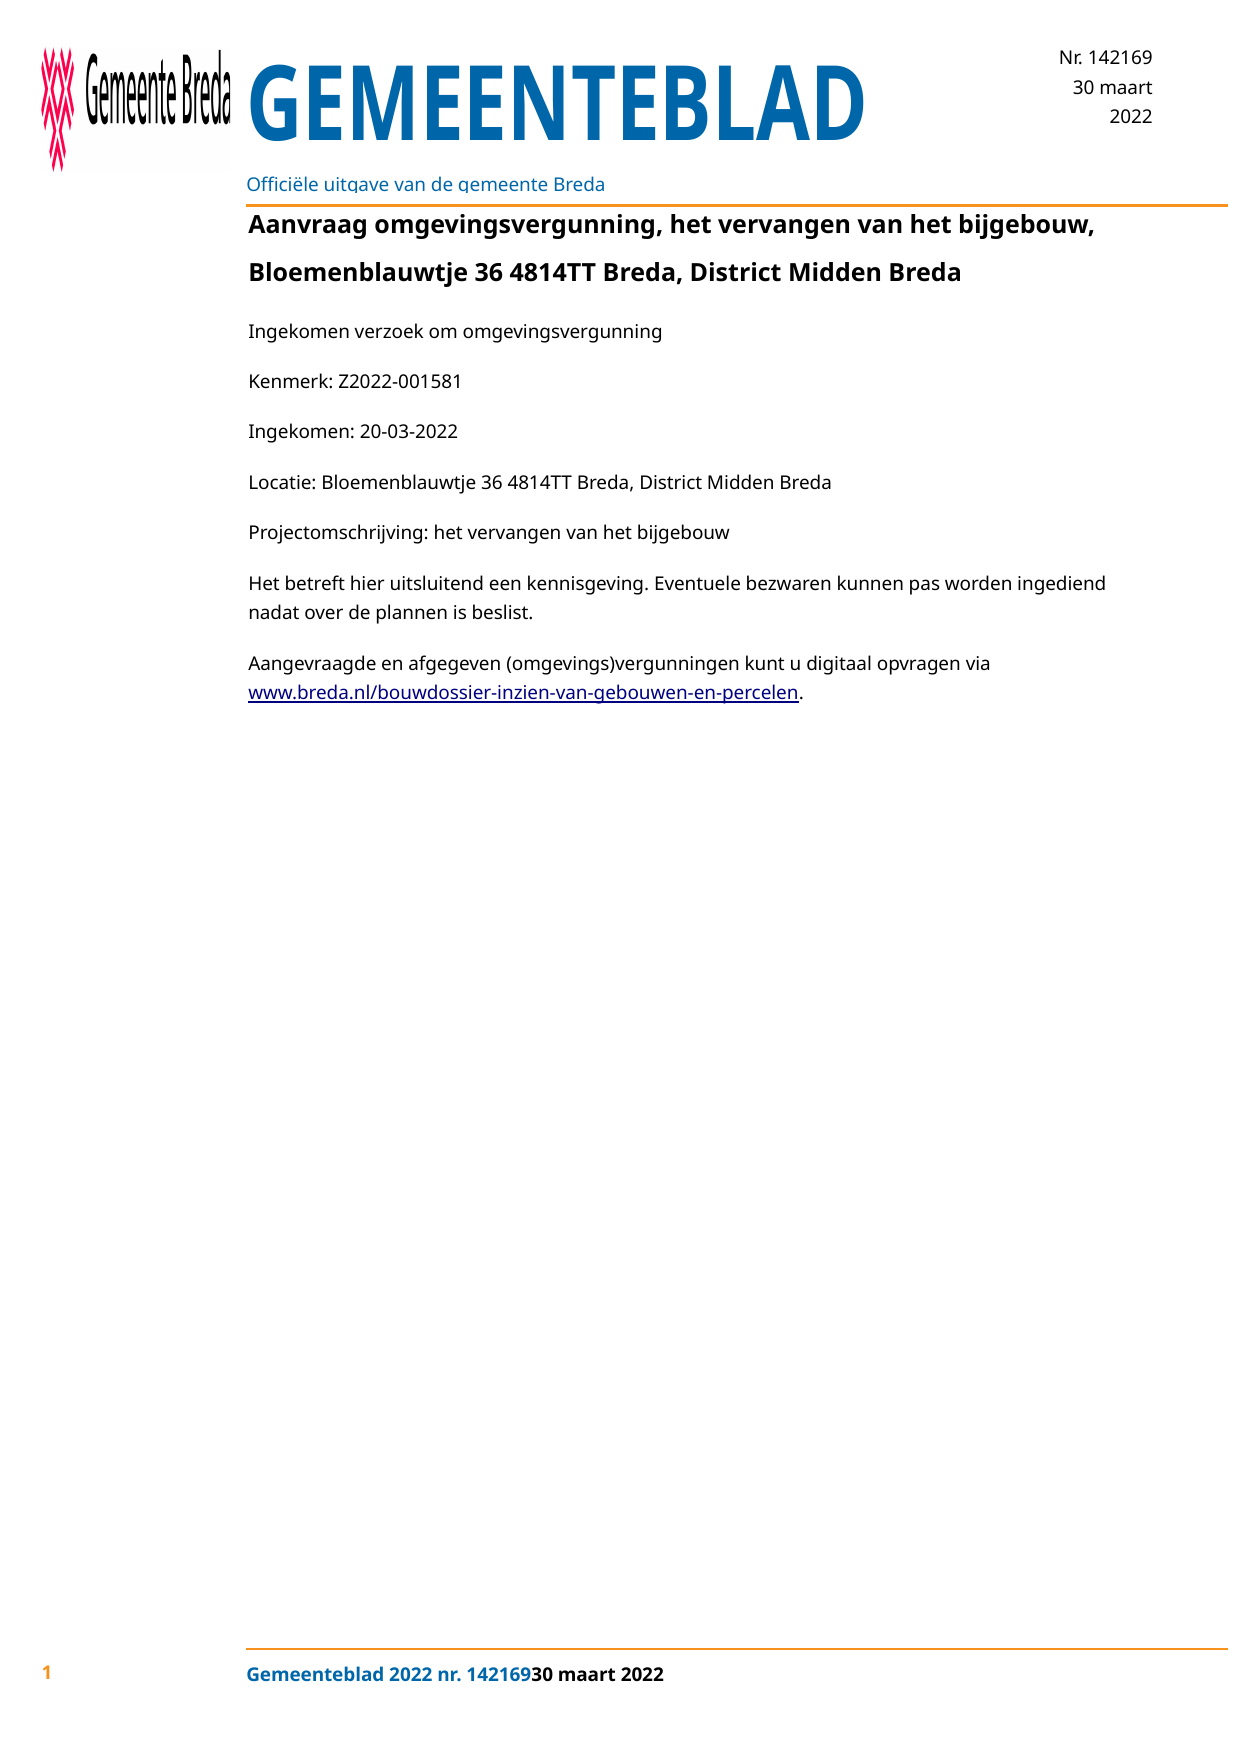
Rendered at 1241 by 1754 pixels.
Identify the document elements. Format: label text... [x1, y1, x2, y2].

text Locatie: Bloemenblauwtje 36 4814TT Breda, District Midden Breda [248, 469, 1152, 495]
text Ingekomen verzoek om omgevingsvergunning [248, 318, 1152, 344]
picture [41, 47, 231, 172]
text Projectomschrijving: het vervangen van het bijgebouw [248, 519, 1152, 545]
text Het betreft hier uitsluitend een kennisgeving. Eventuele bezwaren kunnen pas worden ingediend nadat over de plannen is beslist. [248, 570, 1152, 625]
text Aanvraag omgevingsvergunning, het vervangen van het bijgebouw, Bloemenblauwtje 36 4814TT Breda, District Midden Breda [248, 207, 1152, 288]
text Aangevraagde en afgegeven (omgevings)vergunningen kunt u digitaal opvragen via www.breda.nl/bouwdossier-inzien-van-gebouwen-en-percelen. [248, 650, 1152, 705]
text Ingekomen: 20-03-2022 [248, 419, 1152, 444]
text Kenmerk: Z2022-001581 [248, 368, 1152, 394]
